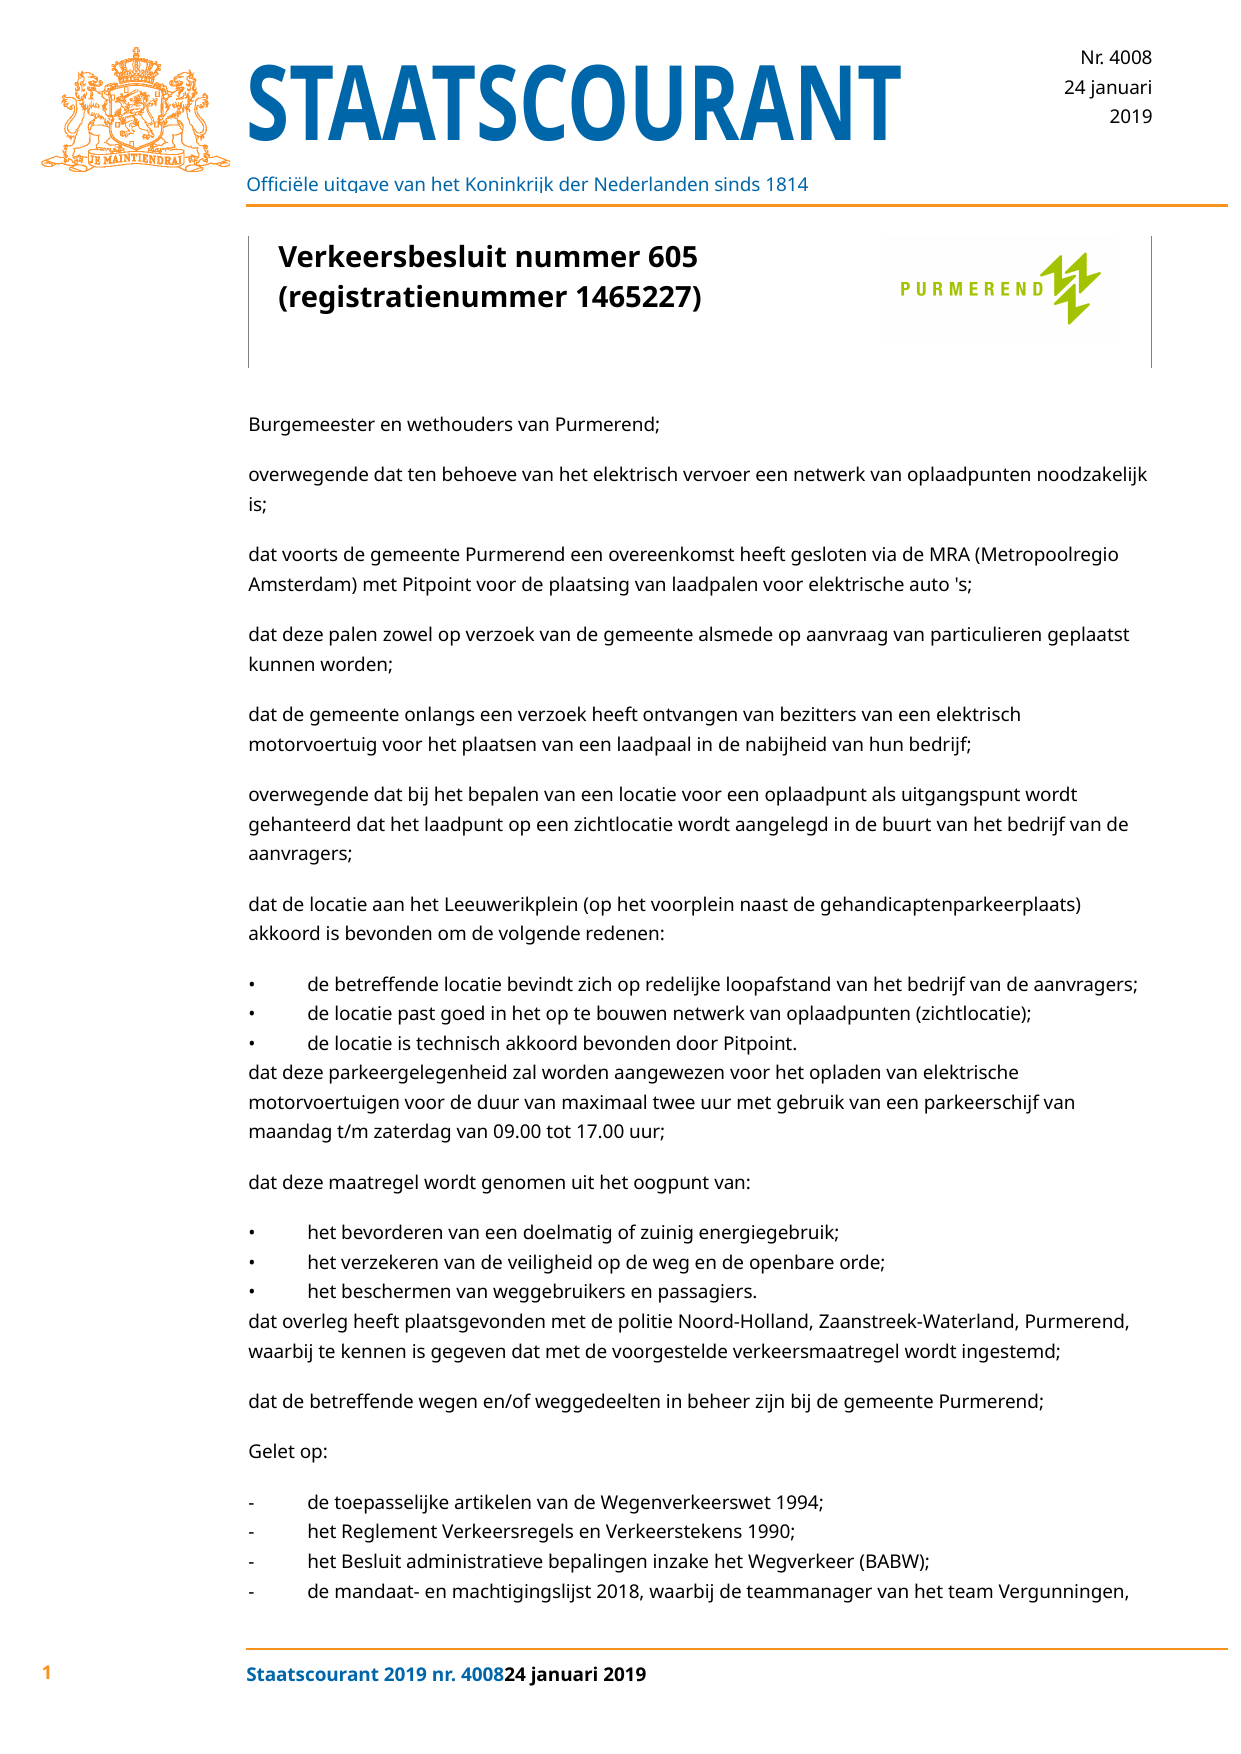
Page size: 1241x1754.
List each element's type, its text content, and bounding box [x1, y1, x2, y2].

text dat de gemeente onlangs een verzoek heeft ontvangen van bezitters van een elektrisch motorvoertuig voor het plaatsen van een laadpaal in de nabijheid van hun bedrijf; [248, 701, 1152, 757]
list de toepasselijke artikelen van de Wegenverkeerswet 1994; [248, 1489, 1152, 1515]
table_header Verkeersbesluit nummer 605 (registratienummer 1465227) [249, 236, 850, 368]
list het verzekeren van de veiligheid op de weg en de openbare orde; [248, 1249, 1152, 1275]
text dat voorts de gemeente Purmerend een overeenkomst heeft gesloten via de MRA (Metropoolregio Amsterdam) met Pitpoint voor de plaatsing van laadpalen voor elektrische auto 's; [248, 541, 1152, 597]
text overwegende dat ten behoeve van het elektrisch vervoer een netwerk van oplaadpunten noodzakelijk is; [248, 461, 1152, 517]
text dat de locatie aan het Leeuwerikplein (op het voorplein naast de gehandicaptenparkeerplaats) akkoord is bevonden om de volgende redenen: [248, 891, 1152, 946]
list de mandaat- en machtigingslijst 2018, waarbij de teammanager van het team Vergunningen, [248, 1578, 1152, 1604]
picture [882, 236, 1119, 342]
text dat de betreffende wegen en/of weggedeelten in beheer zijn bij de gemeente Purmerend; [248, 1388, 1152, 1414]
list de locatie is technisch akkoord bevonden door Pitpoint. [248, 1030, 1152, 1056]
text dat deze parkeergelegenheid zal worden aangewezen voor het opladen van elektrische motorvoertuigen voor de duur van maximaal twee uur met gebruik van een parkeerschijf van maandag t/m zaterdag van 09.00 tot 17.00 uur; [248, 1059, 1152, 1144]
list het Besluit administratieve bepalingen inzake het Wegverkeer (BABW); [248, 1548, 1152, 1574]
list het beschermen van weggebruikers en passagiers. [248, 1279, 1152, 1304]
text Burgemeester en wethouders van Purmerend; [248, 411, 1152, 437]
list de locatie past goed in het op te bouwen netwerk van oplaadpunten (zichtlocatie); [248, 1000, 1152, 1026]
list het bevorderen van een doelmatig of zuinig energiegebruik; [248, 1219, 1152, 1245]
list de betreffende locatie bevindt zich op redelijke loopafstand van het bedrijf van de aanvragers; [248, 971, 1152, 997]
picture [41, 47, 231, 172]
text dat deze maatregel wordt genomen uit het oogpunt van: [248, 1169, 1152, 1195]
list het Reglement Verkeersregels en Verkeerstekens 1990; [248, 1519, 1152, 1544]
text dat overleg heeft plaatsgevonden met de politie Noord-Holland, Zaanstreek-Waterland, Purmerend, waarbij te kennen is gegeven dat met de voorgestelde verkeersmaatregel wordt ingestemd; [248, 1308, 1152, 1364]
text dat deze palen zowel op verzoek van de gemeente alsmede op aanvraag van particulieren geplaatst kunnen worden; [248, 621, 1152, 677]
text Gelet op: [248, 1439, 1152, 1464]
text overwegende dat bij het bepalen van een locatie voor een oplaadpunt als uitgangspunt wordt gehanteerd dat het laadpunt op een zichtlocatie wordt aangelegd in de buurt van het bedrijf van de aanvragers; [248, 781, 1152, 866]
table_header [850, 236, 1151, 368]
